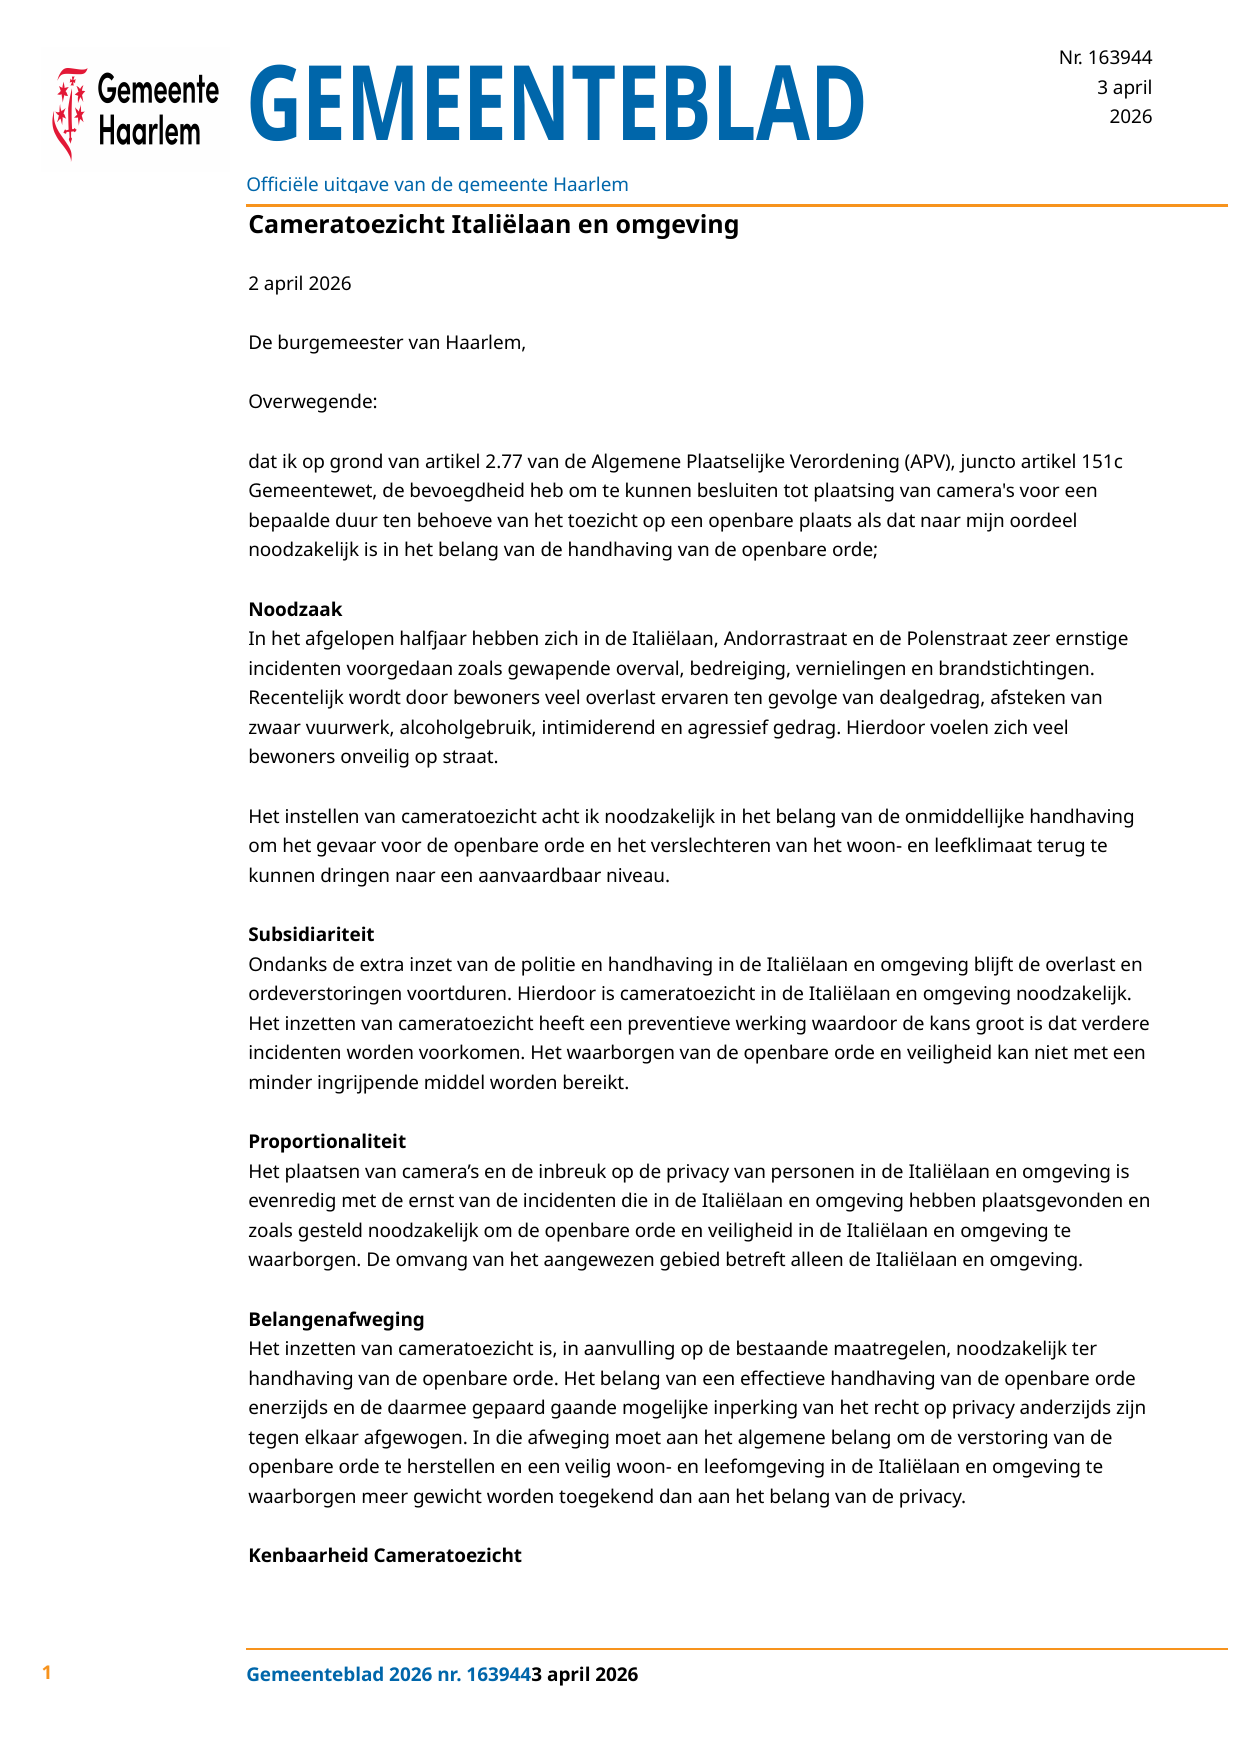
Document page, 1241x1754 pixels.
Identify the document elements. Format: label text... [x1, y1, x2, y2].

text Kenbaarheid Cameratoezicht [248, 1542, 1152, 1568]
text Overwegende: [248, 389, 1152, 414]
text Subsidiariteit [248, 921, 1152, 947]
text De burgemeester van Haarlem, [248, 329, 1152, 355]
text Noodzaak [248, 596, 1152, 621]
text dat ik op grond van artikel 2.77 van de Algemene Plaatselijke Verordening (APV), juncto artikel 151c Gemeentewet, de bevoegdheid heb om te kunnen besluiten tot plaatsing van camera's voor een bepaalde duur ten behoeve van het toezicht op een openbare plaats als dat naar mijn oordeel noodzakelijk is in het belang van de handhaving van de openbare orde; [248, 448, 1152, 562]
text Het plaatsen van camera’s en de inbreuk op de privacy van personen in de Italiëlaan en omgeving is evenredig met de ernst van de incidenten die in de Italiëlaan en omgeving hebben plaatsgevonden en zoals gesteld noodzakelijk om de openbare orde en veiligheid in de Italiëlaan en omgeving te waarborgen. De omvang van het aangewezen gebied betreft alleen de Italiëlaan en omgeving. [248, 1158, 1152, 1272]
text Het inzetten van cameratoezicht is, in aanvulling op de bestaande maatregelen, noodzakelijk ter handhaving van de openbare orde. Het belang van een effectieve handhaving van de openbare orde enerzijds en de daarmee gepaard gaande mogelijke inperking van het recht op privacy anderzijds zijn tegen elkaar afgewogen. In die afweging moet aan het algemene belang om de verstoring van de openbare orde te herstellen en een veilig woon- en leefomgeving in de Italiëlaan en omgeving te waarborgen meer gewicht worden toegekend dan aan het belang van de privacy. [248, 1335, 1152, 1509]
text Ondanks de extra inzet van de politie en handhaving in de Italiëlaan en omgeving blijft de overlast en ordeverstoringen voortduren. Hierdoor is cameratoezicht in de Italiëlaan en omgeving noodzakelijk. Het inzetten van cameratoezicht heeft een preventieve werking waardoor de kans groot is dat verdere incidenten worden voorkomen. Het waarborgen van de openbare orde en veiligheid kan niet met een minder ingrijpende middel worden bereikt. [248, 951, 1152, 1095]
text Cameratoezicht Italiëlaan en omgeving [248, 207, 1152, 241]
picture [41, 47, 231, 172]
text Het instellen van cameratoezicht acht ik noodzakelijk in het belang van de onmiddellijke handhaving om het gevaar voor de openbare orde en het verslechteren van het woon- en leefklimaat terug te kunnen dringen naar een aanvaardbaar niveau. [248, 803, 1152, 888]
text 2 april 2026 [248, 270, 1152, 296]
text Belangenafweging [248, 1306, 1152, 1331]
text Proportionaliteit [248, 1128, 1152, 1154]
text In het afgelopen halfjaar hebben zich in de Italiëlaan, Andorrastraat en de Polenstraat zeer ernstige incidenten voorgedaan zoals gewapende overval, bedreiging, vernielingen en brandstichtingen. Recentelijk wordt door bewoners veel overlast ervaren ten gevolge van dealgedrag, afsteken van zwaar vuurwerk, alcoholgebruik, intimiderend en agressief gedrag. Hierdoor voelen zich veel bewoners onveilig op straat. [248, 625, 1152, 769]
